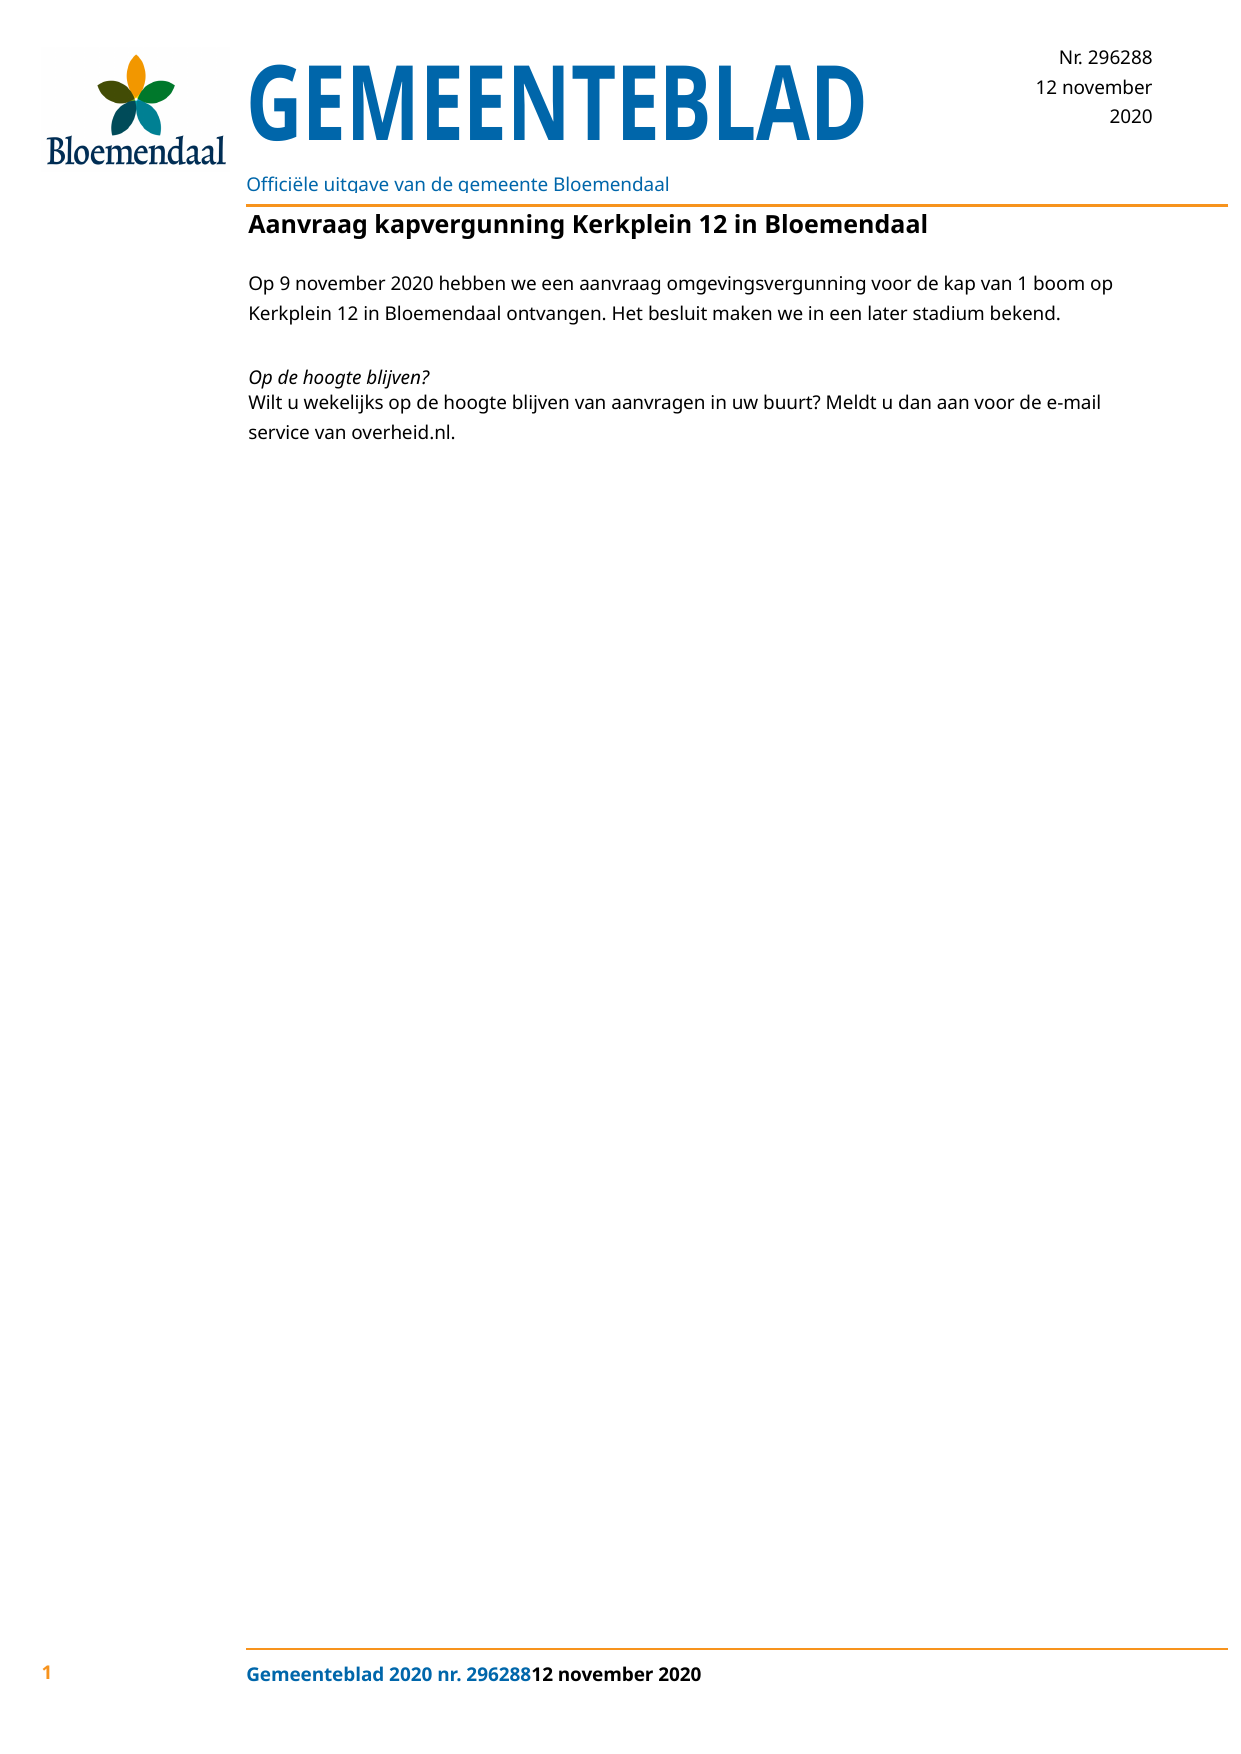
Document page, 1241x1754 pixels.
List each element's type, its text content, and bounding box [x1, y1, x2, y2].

text Op 9 november 2020 hebben we een aanvraag omgevingsvergunning voor de kap van 1 boom op Kerkplein 12 in Bloemendaal ontvangen. Het besluit maken we in een later stadium bekend. [248, 270, 1152, 326]
text Wilt u wekelijks op de hoogte blijven van aanvragen in uw buurt? Meldt u dan aan voor de e-mail service van overheid.nl. [248, 389, 1152, 445]
picture [41, 47, 231, 172]
text Aanvraag kapvergunning Kerkplein 12 in Bloemendaal [248, 207, 1152, 241]
text Op de hoogte blijven? [248, 364, 1152, 389]
